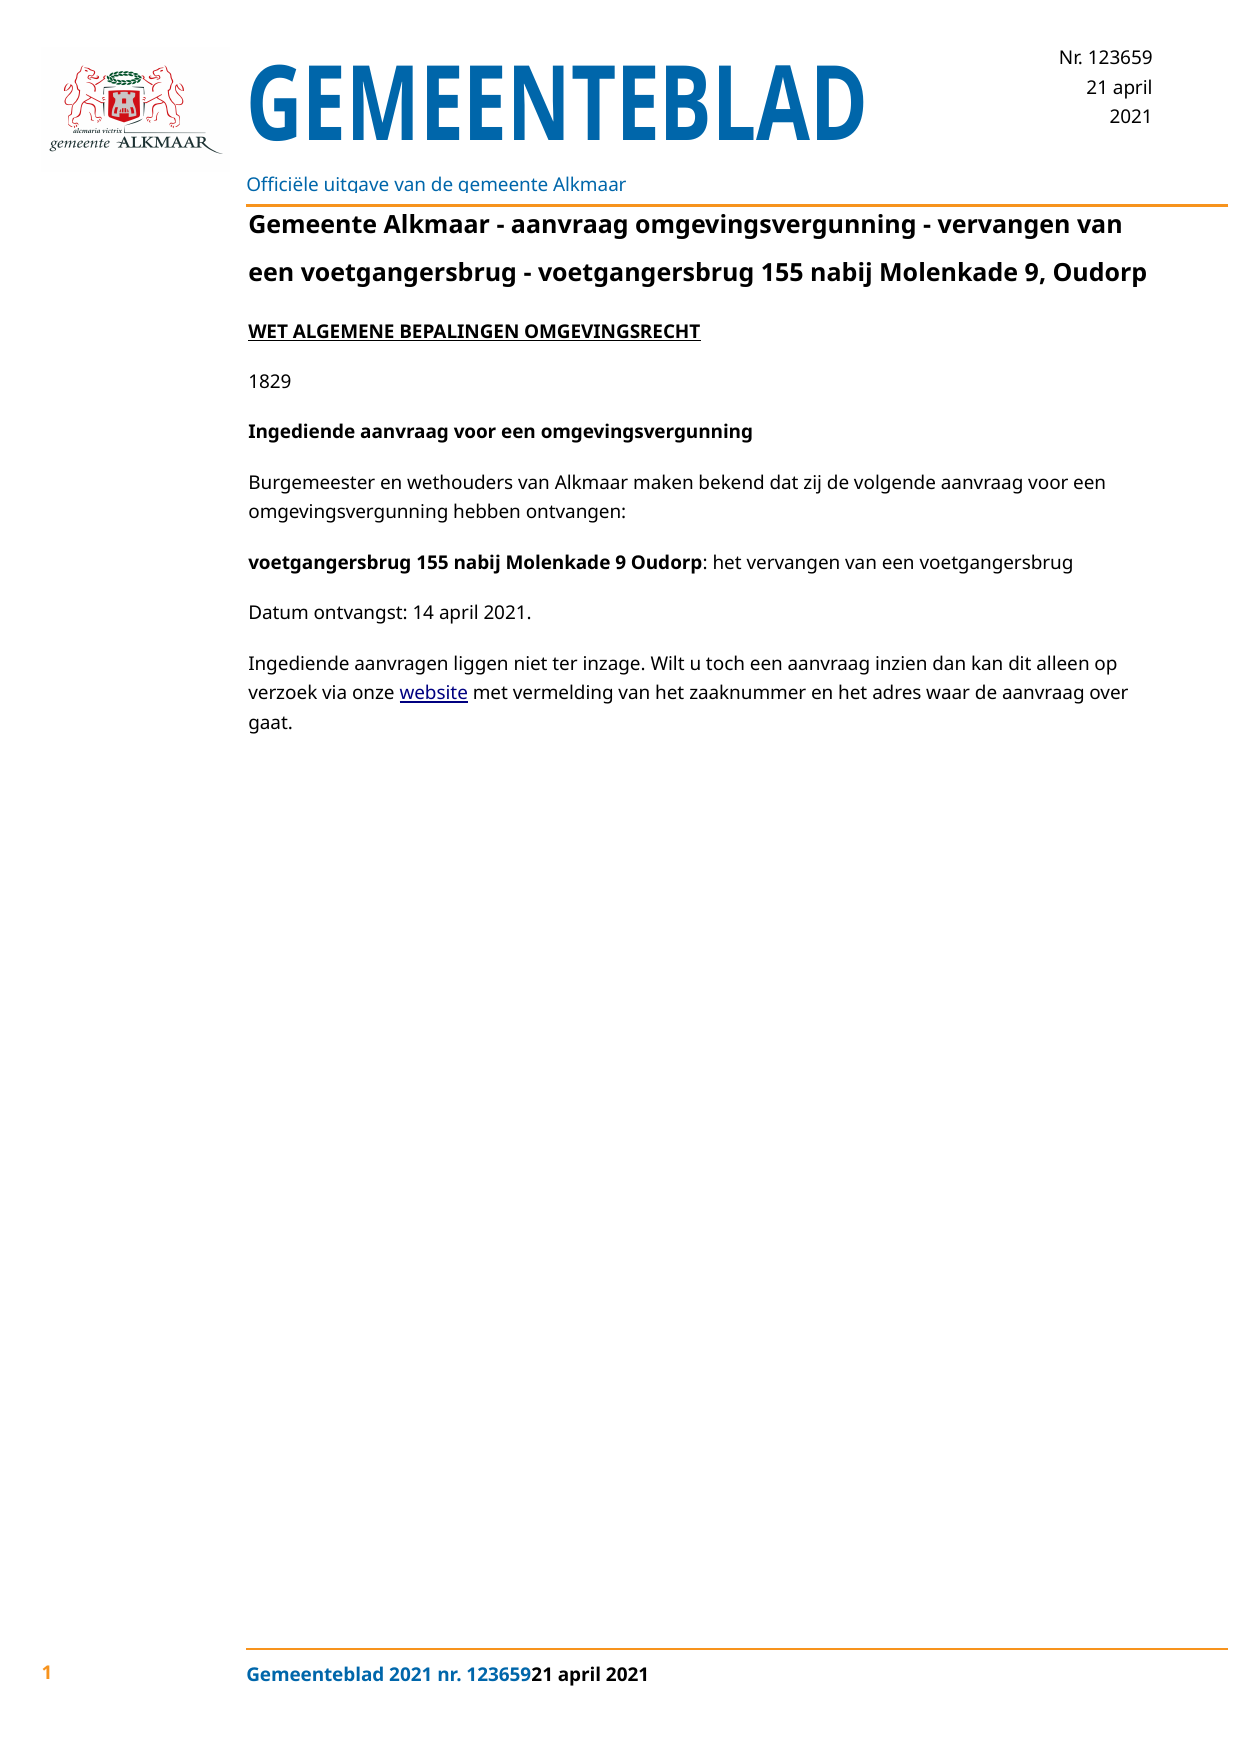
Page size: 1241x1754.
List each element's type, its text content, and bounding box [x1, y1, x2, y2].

text WET ALGEMENE BEPALINGEN OMGEVINGSRECHT [248, 318, 1152, 344]
text 1829 [248, 368, 1152, 394]
picture [41, 47, 231, 172]
text Gemeente Alkmaar - aanvraag omgevingsvergunning - vervangen van een voetgangersbrug - voetgangersbrug 155 nabij Molenkade 9, Oudorp [248, 207, 1152, 288]
text Ingediende aanvragen liggen niet ter inzage. Wilt u toch een aanvraag inzien dan kan dit alleen op verzoek via onze website met vermelding van het zaaknummer en het adres waar de aanvraag over gaat. [248, 650, 1152, 735]
text Burgemeester en wethouders van Alkmaar maken bekend dat zij de volgende aanvraag voor een omgevingsvergunning hebben ontvangen: [248, 469, 1152, 524]
text voetgangersbrug 155 nabij Molenkade 9 Oudorp: het vervangen van een voetgangersbrug [248, 549, 1152, 575]
text Ingediende aanvraag voor een omgevingsvergunning [248, 419, 1152, 444]
text Datum ontvangst: 14 april 2021. [248, 599, 1152, 625]
